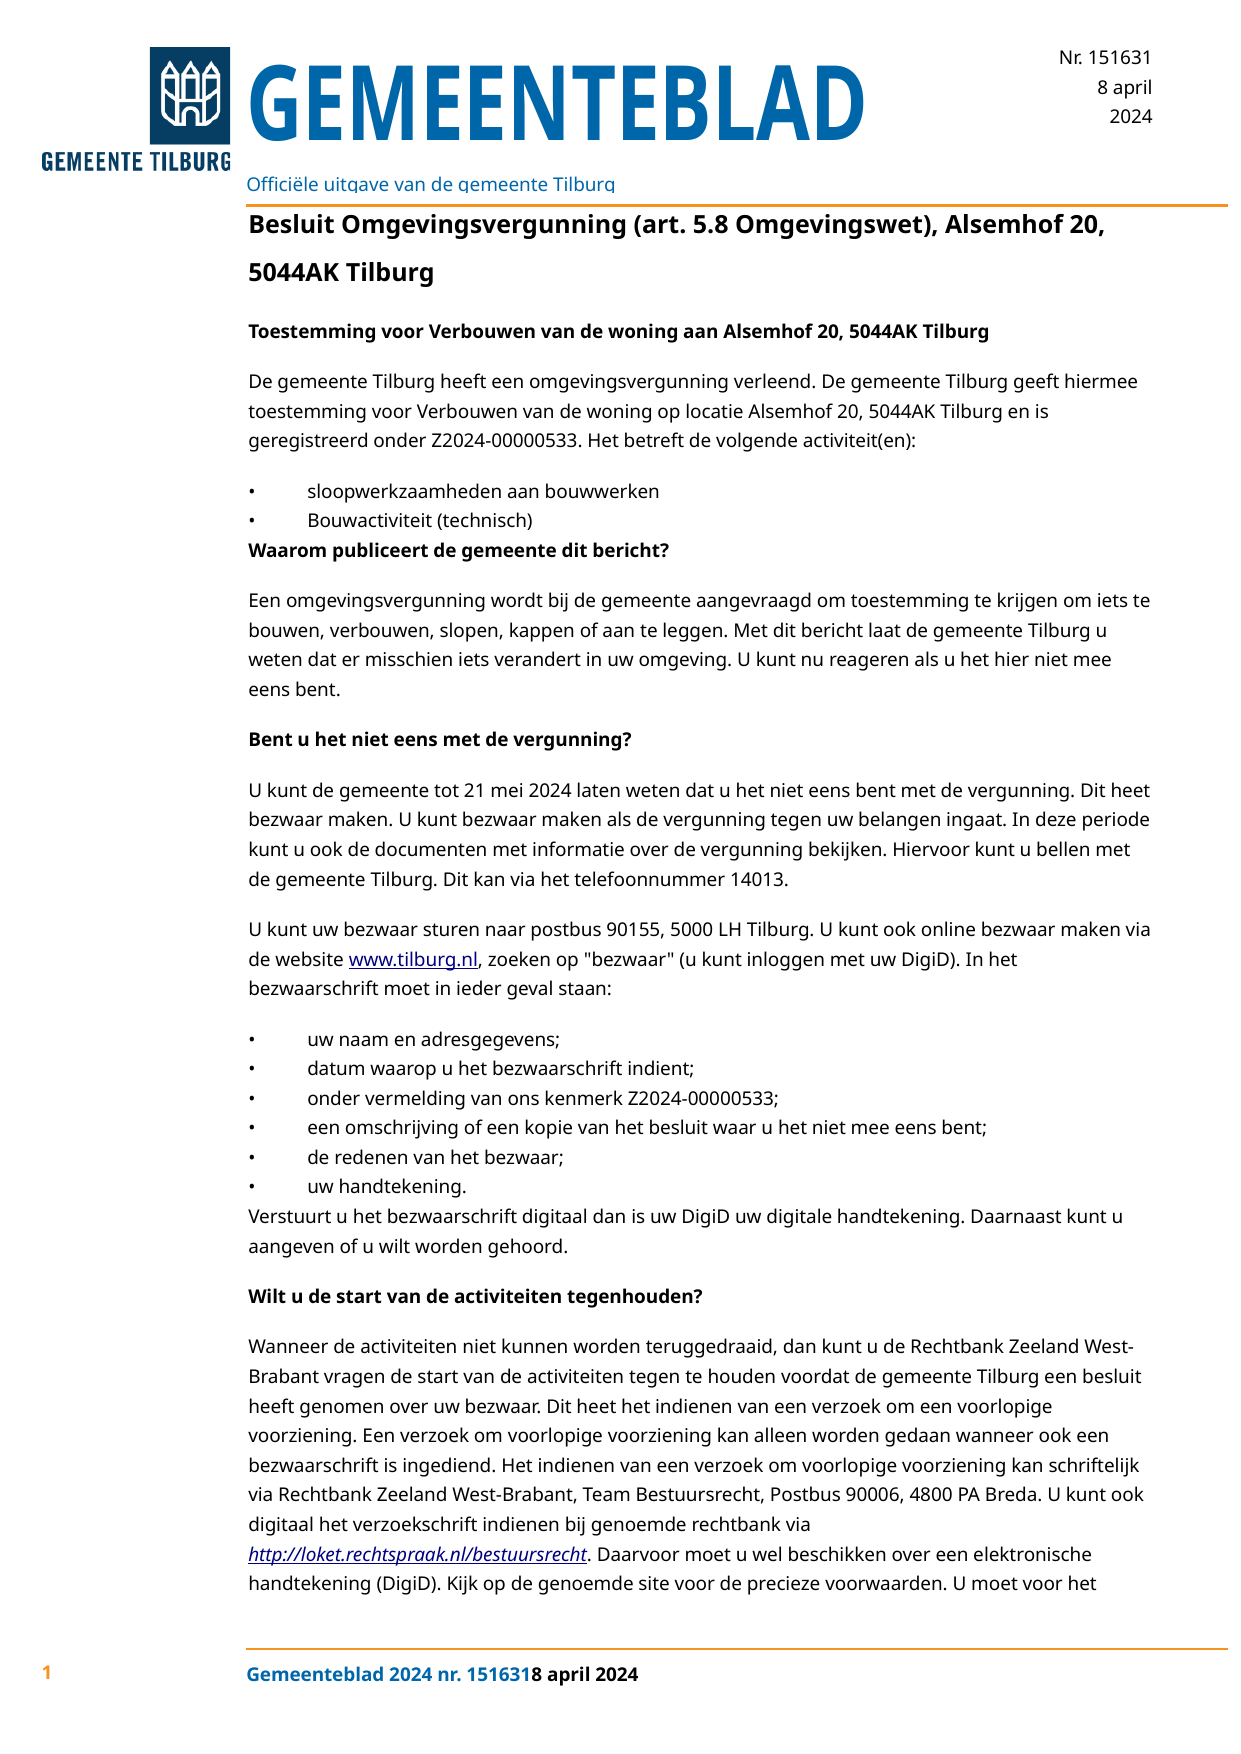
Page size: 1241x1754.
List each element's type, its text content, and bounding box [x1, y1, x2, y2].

list sloopwerkzaamheden aan bouwwerken [248, 478, 1152, 504]
text Wanneer de activiteiten niet kunnen worden teruggedraaid, dan kunt u de Rechtbank Zeeland West-Brabant vragen de start van de activiteiten tegen te houden voordat de gemeente Tilburg een besluit heeft genomen over uw bezwaar. Dit heet het indienen van een verzoek om een voorlopige voorziening. Een verzoek om voorlopige voorziening kan alleen worden gedaan wanneer ook een bezwaarschrift is ingediend. Het indienen van een verzoek om voorlopige voorziening kan schriftelijk via Rechtbank Zeeland West-Brabant, Team Bestuursrecht, Postbus 90006, 4800 PA Breda. U kunt ook digitaal het verzoekschrift indienen bij genoemde rechtbank via http://loket.rechtspraak.nl/bestuursrecht. Daarvoor moet u wel beschikken over een elektronische handtekening (DigiD). Kijk op de genoemde site voor de precieze voorwaarden. U moet voor het [248, 1334, 1152, 1596]
list Bouwactiviteit (technisch) [248, 507, 1152, 533]
list een omschrijving of een kopie van het besluit waar u het niet mee eens bent; [248, 1114, 1152, 1140]
list de redenen van het bezwaar; [248, 1144, 1152, 1170]
list onder vermelding van ons kenmerk Z2024-00000533; [248, 1085, 1152, 1111]
text Een omgevingsvergunning wordt bij de gemeente aangevraagd om toestemming te krijgen om iets te bouwen, verbouwen, slopen, kappen of aan te leggen. Met dit bericht laat de gemeente Tilburg u weten dat er misschien iets verandert in uw omgeving. U kunt nu reageren als u het hier niet mee eens bent. [248, 587, 1152, 702]
text Wilt u de start van de activiteiten tegenhouden? [248, 1283, 1152, 1309]
text U kunt uw bezwaar sturen naar postbus 90155, 5000 LH Tilburg. U kunt ook online bezwaar maken via de website www.tilburg.nl, zoeken op "bezwaar" (u kunt inloggen met uw DigiD). In het bezwaarschrift moet in ieder geval staan: [248, 916, 1152, 1001]
picture [41, 47, 231, 172]
text Verstuurt u het bezwaarschrift digitaal dan is uw DigiD uw digitale handtekening. Daarnaast kunt u aangeven of u wilt worden gehoord. [248, 1203, 1152, 1259]
text U kunt de gemeente tot 21 mei 2024 laten weten dat u het niet eens bent met de vergunning. Dit heet bezwaar maken. U kunt bezwaar maken als de vergunning tegen uw belangen ingaat. In deze periode kunt u ook de documenten met informatie over de vergunning bekijken. Hiervoor kunt u bellen met de gemeente Tilburg. Dit kan via het telefoonnummer 14013. [248, 777, 1152, 892]
list uw naam en adresgegevens; [248, 1026, 1152, 1052]
text Toestemming voor Verbouwen van de woning aan Alsemhof 20, 5044AK Tilburg [248, 318, 1152, 344]
text Bent u het niet eens met de vergunning? [248, 727, 1152, 752]
text Waarom publiceert de gemeente dit bericht? [248, 537, 1152, 563]
text Besluit Omgevingsvergunning (art. 5.8 Omgevingswet), Alsemhof 20, 5044AK Tilburg [248, 207, 1152, 288]
list uw handtekening. [248, 1174, 1152, 1199]
text De gemeente Tilburg heeft een omgevingsvergunning verleend. De gemeente Tilburg geeft hiermee toestemming voor Verbouwen van de woning op locatie Alsemhof 20, 5044AK Tilburg en is geregistreerd onder Z2024-00000533. Het betreft de volgende activiteit(en): [248, 368, 1152, 453]
list datum waarop u het bezwaarschrift indient; [248, 1055, 1152, 1081]
